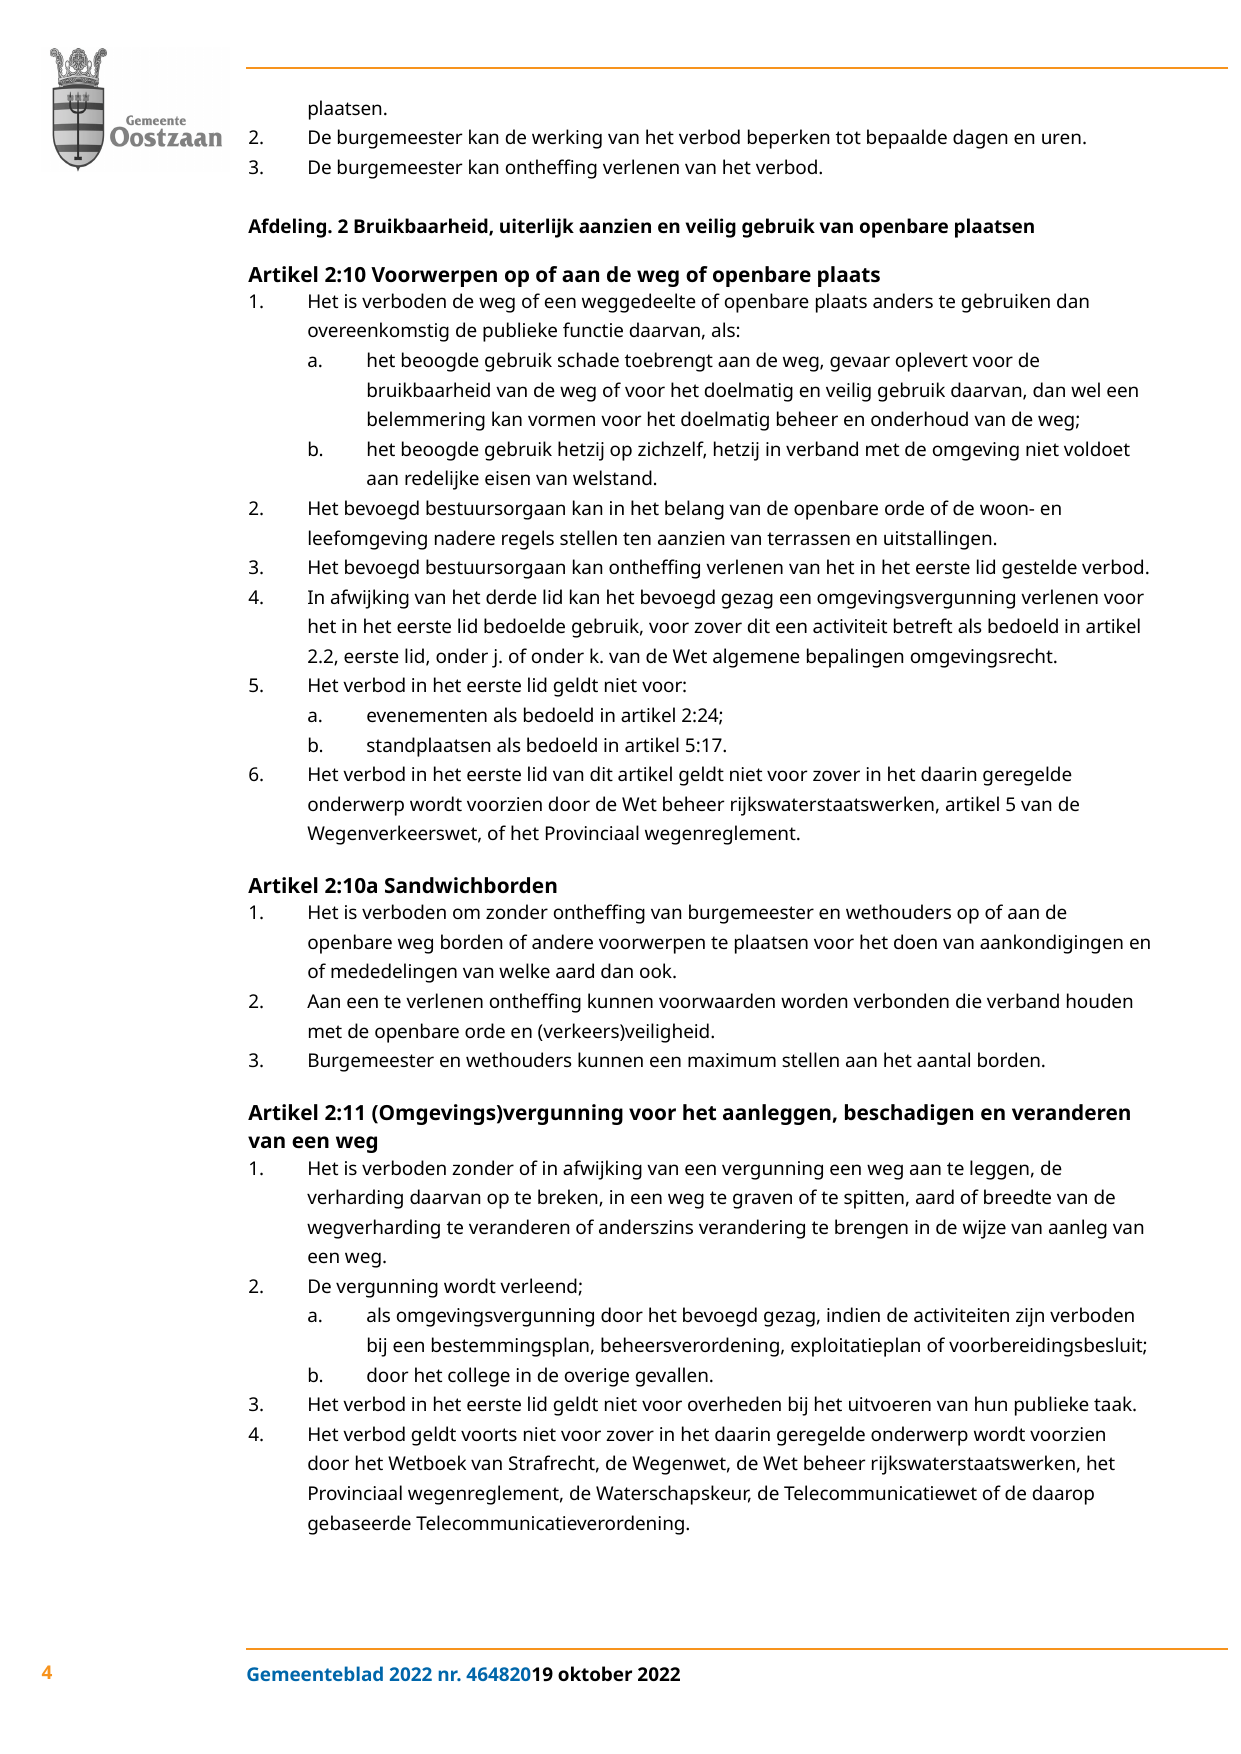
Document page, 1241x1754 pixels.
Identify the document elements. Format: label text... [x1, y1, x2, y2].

list door het college in de overige gevallen. [307, 1362, 1152, 1387]
list het beoogde gebruik schade toebrengt aan de weg, gevaar oplevert voor de bruikbaarheid van de weg of voor het doelmatig en veilig gebruik daarvan, dan wel een belemmering kan vormen voor het doelmatig beheer en onderhoud van de weg; [307, 347, 1152, 432]
list Het bevoegd bestuursorgaan kan in het belang van de openbare orde of de woon- en leefomgeving nadere regels stellen ten aanzien van terrassen en uitstallingen. [248, 495, 1152, 551]
list Burgemeester en wethouders kunnen een maximum stellen aan het aantal borden. [248, 1047, 1152, 1073]
list plaatsen. [248, 95, 1152, 121]
list Het verbod in het eerste lid geldt niet voor: [248, 673, 1152, 698]
list De burgemeester kan ontheffing verlenen van het verbod. [248, 154, 1152, 180]
list Het is verboden zonder of in afwijking van een vergunning een weg aan te leggen, de verharding daarvan op te breken, in een weg te graven of te spitten, aard of breedte van de wegverharding te veranderen of anderszins verandering te brengen in de wijze van aanleg van een weg. [248, 1155, 1152, 1269]
list De vergunning wordt verleend; [248, 1273, 1152, 1299]
list standplaatsen als bedoeld in artikel 5:17. [307, 732, 1152, 758]
list Het verbod geldt voorts niet voor zover in het daarin geregelde onderwerp wordt voorzien door het Wetboek van Strafrecht, de Wegenwet, de Wet beheer rijkswaterstaatswerken, het Provinciaal wegenreglement, de Waterschapskeur, de Telecommunicatiewet of de daarop gebaseerde Telecommunicatieverordening. [248, 1421, 1152, 1535]
list De burgemeester kan de werking van het verbod beperken tot bepaalde dagen en uren. [248, 124, 1152, 150]
text Artikel 2:10a Sandwichborden [248, 871, 1152, 899]
text Artikel 2:10 Voorwerpen op of aan de weg of openbare plaats [248, 260, 1152, 288]
list evenementen als bedoeld in artikel 2:24; [307, 702, 1152, 728]
list In afwijking van het derde lid kan het bevoegd gezag een omgevingsvergunning verlenen voor het in het eerste lid bedoelde gebruik, voor zover dit een activiteit betreft als bedoeld in artikel 2.2, eerste lid, onder j. of onder k. van de Wet algemene bepalingen omgevingsrecht. [248, 584, 1152, 669]
text Artikel 2:11 (Omgevings)vergunning voor het aanleggen, beschadigen en veranderen van een weg [248, 1098, 1152, 1155]
list Het is verboden om zonder ontheffing van burgemeester en wethouders op of aan de openbare weg borden of andere voorwerpen te plaatsen voor het doen van aankondigingen en of mededelingen van welke aard dan ook. [248, 899, 1152, 984]
list het beoogde gebruik hetzij op zichzelf, hetzij in verband met de omgeving niet voldoet aan redelijke eisen van welstand. [307, 436, 1152, 491]
text Afdeling. 2 Bruikbaarheid, uiterlijk aanzien en veilig gebruik van openbare plaatsen [248, 213, 1152, 239]
list Het is verboden de weg of een weggedeelte of openbare plaats anders te gebruiken dan overeenkomstig de publieke functie daarvan, als: [248, 288, 1152, 343]
list Het verbod in het eerste lid van dit artikel geldt niet voor zover in het daarin geregelde onderwerp wordt voorzien door de Wet beheer rijkswaterstaatswerken, artikel 5 van de Wegenverkeerswet, of het Provinciaal wegenreglement. [248, 761, 1152, 846]
list Aan een te verlenen ontheffing kunnen voorwaarden worden verbonden die verband houden met de openbare orde en (verkeers)veiligheid. [248, 988, 1152, 1043]
list als omgevingsvergunning door het bevoegd gezag, indien de activiteiten zijn verboden bij een bestemmingsplan, beheersverordening, exploitatieplan of voorbereidingsbesluit; [307, 1303, 1152, 1358]
list Het bevoegd bestuursorgaan kan ontheffing verlenen van het in het eerste lid gestelde verbod. [248, 554, 1152, 580]
picture [41, 47, 231, 172]
list Het verbod in het eerste lid geldt niet voor overheden bij het uitvoeren van hun publieke taak. [248, 1391, 1152, 1417]
